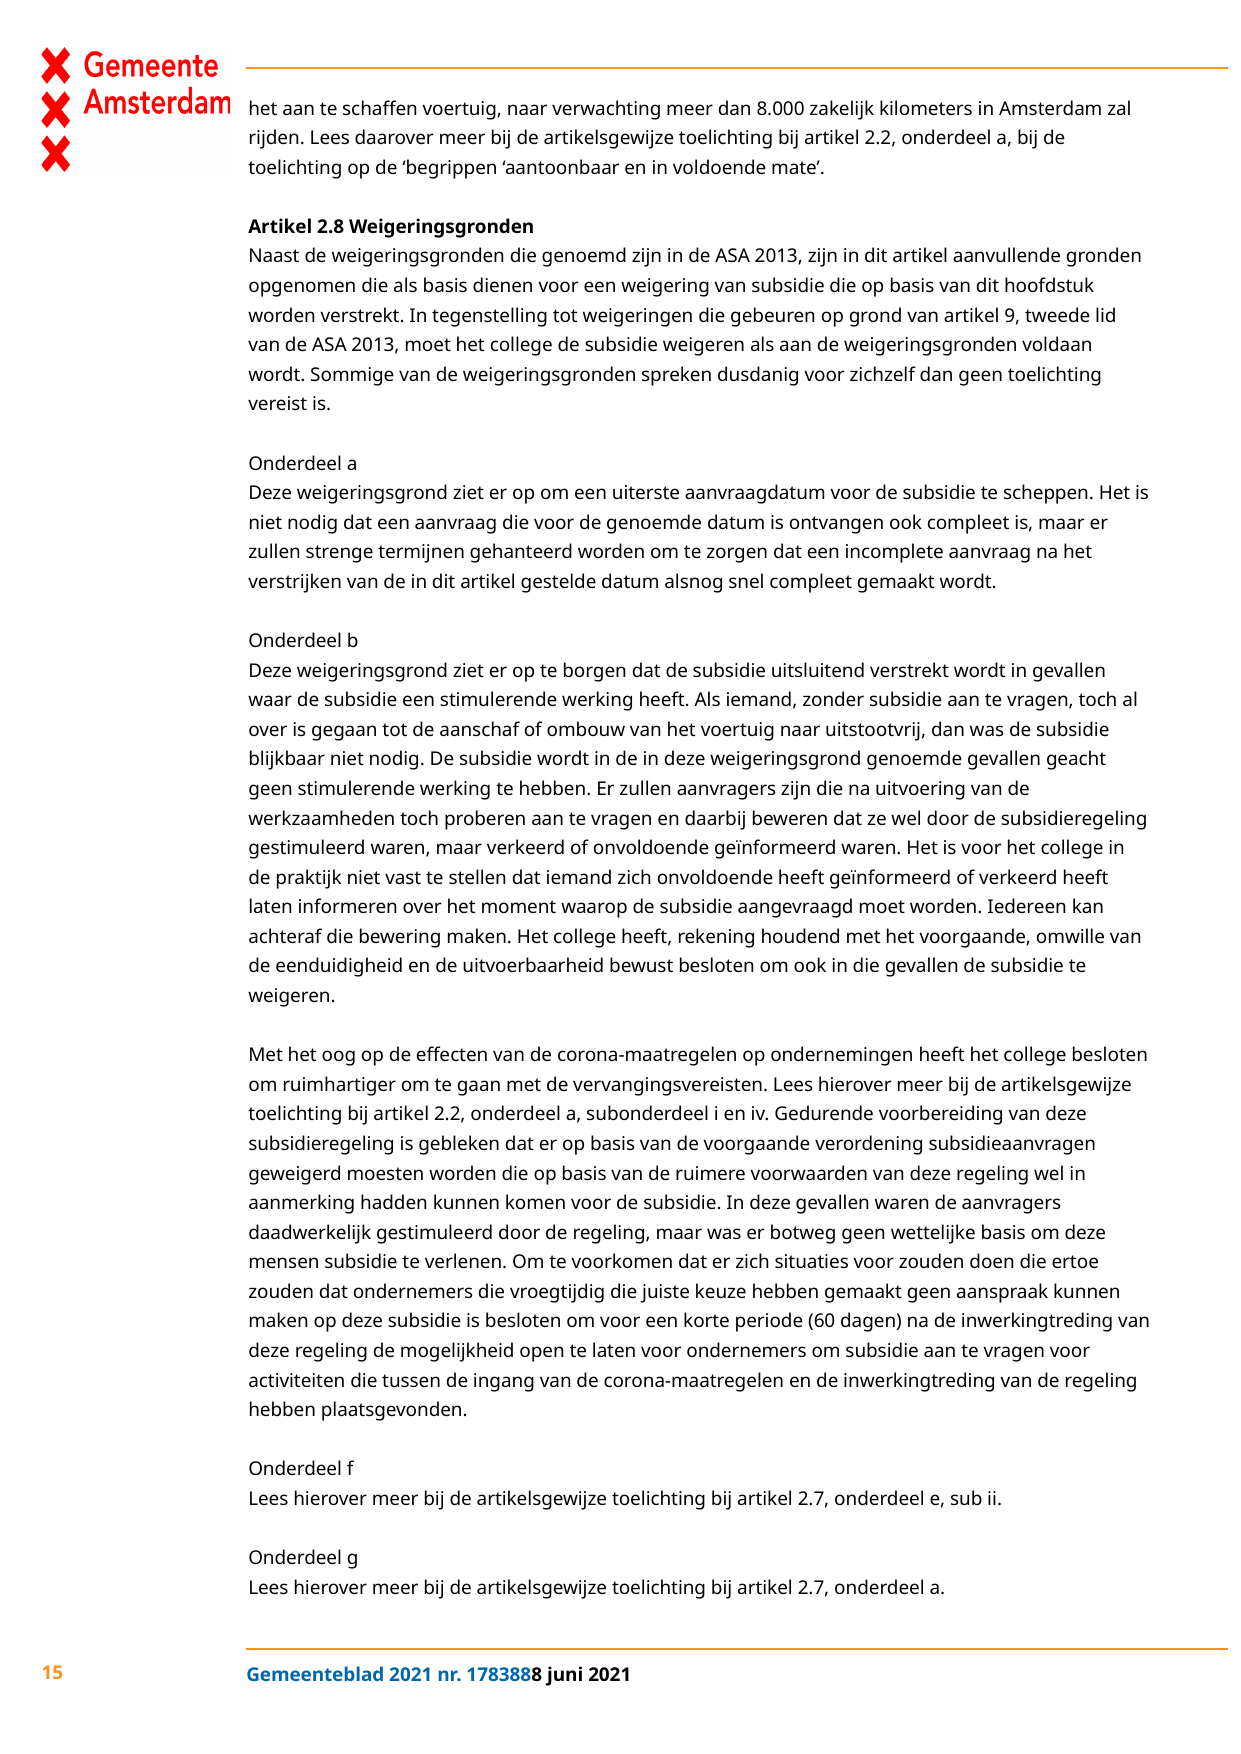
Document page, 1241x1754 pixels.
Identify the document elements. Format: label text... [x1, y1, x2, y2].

text Artikel 2.8 Weigeringsgronden [248, 213, 1152, 239]
text Naast de weigeringsgronden die genoemd zijn in de ASA 2013, zijn in dit artikel aanvullende gronden opgenomen die als basis dienen voor een weigering van subsidie die op basis van dit hoofdstuk worden verstrekt. In tegenstelling tot weigeringen die gebeuren op grond van artikel 9, tweede lid van de ASA 2013, moet het college de subsidie weigeren als aan de weigeringsgronden voldaan wordt. Sommige van de weigeringsgronden spreken dusdanig voor zichzelf dan geen toelichting vereist is. [248, 243, 1152, 416]
text Onderdeel b [248, 627, 1152, 653]
text Lees hierover meer bij de artikelsgewijze toelichting bij artikel 2.7, onderdeel e, sub ii. [248, 1485, 1152, 1511]
text Met het oog op de effecten van de corona-maatregelen op ondernemingen heeft het college besloten om ruimhartiger om te gaan met de vervangingsvereisten. Lees hierover meer bij de artikelsgewijze toelichting bij artikel 2.2, onderdeel a, subonderdeel i en iv. Gedurende voorbereiding van deze subsidieregeling is gebleken dat er op basis van de voorgaande verordening subsidieaanvragen geweigerd moesten worden die op basis van de ruimere voorwaarden van deze regeling wel in aanmerking hadden kunnen komen voor de subsidie. In deze gevallen waren de aanvragers daadwerkelijk gestimuleerd door de regeling, maar was er botweg geen wettelijke basis om deze mensen subsidie te verlenen. Om te voorkomen dat er zich situaties voor zouden doen die ertoe zouden dat ondernemers die vroegtijdig die juiste keuze hebben gemaakt geen aanspraak kunnen maken op deze subsidie is besloten om voor een korte periode (60 dagen) na de inwerkingtreding van deze regeling de mogelijkheid open te laten voor ondernemers om subsidie aan te vragen voor activiteiten die tussen de ingang van de corona-maatregelen en de inwerkingtreding van de regeling hebben plaatsgevonden. [248, 1041, 1152, 1422]
text Onderdeel a [248, 450, 1152, 476]
text Lees hierover meer bij de artikelsgewijze toelichting bij artikel 2.7, onderdeel a. [248, 1574, 1152, 1600]
picture [41, 47, 231, 172]
text Deze weigeringsgrond ziet er op te borgen dat de subsidie uitsluitend verstrekt wordt in gevallen waar de subsidie een stimulerende werking heeft. Als iemand, zonder subsidie aan te vragen, toch al over is gegaan tot de aanschaf of ombouw van het voertuig naar uitstootvrij, dan was de subsidie blijkbaar niet nodig. De subsidie wordt in de in deze weigeringsgrond genoemde gevallen geacht geen stimulerende werking te hebben. Er zullen aanvragers zijn die na uitvoering van de werkzaamheden toch proberen aan te vragen en daarbij beweren dat ze wel door de subsidieregeling gestimuleerd waren, maar verkeerd of onvoldoende geïnformeerd waren. Het is voor het college in de praktijk niet vast te stellen dat iemand zich onvoldoende heeft geïnformeerd of verkeerd heeft laten informeren over het moment waarop de subsidie aangevraagd moet worden. Iedereen kan achteraf die bewering maken. Het college heeft, rekening houdend met het voorgaande, omwille van de eenduidigheid en de uitvoerbaarheid bewust besloten om ook in die gevallen de subsidie te weigeren. [248, 657, 1152, 1008]
text Deze weigeringsgrond ziet er op om een uiterste aanvraagdatum voor de subsidie te scheppen. Het is niet nodig dat een aanvraag die voor de genoemde datum is ontvangen ook compleet is, maar er zullen strenge termijnen gehanteerd worden om te zorgen dat een incomplete aanvraag na het verstrijken van de in dit artikel gestelde datum alsnog snel compleet gemaakt wordt. [248, 479, 1152, 594]
text Onderdeel f [248, 1456, 1152, 1481]
text het aan te schaffen voertuig, naar verwachting meer dan 8.000 zakelijk kilometers in Amsterdam zal rijden. Lees daarover meer bij de artikelsgewijze toelichting bij artikel 2.2, onderdeel a, bij de toelichting op de ‘begrippen ‘aantoonbaar en in voldoende mate’. [248, 95, 1152, 180]
text Onderdeel g [248, 1544, 1152, 1570]
